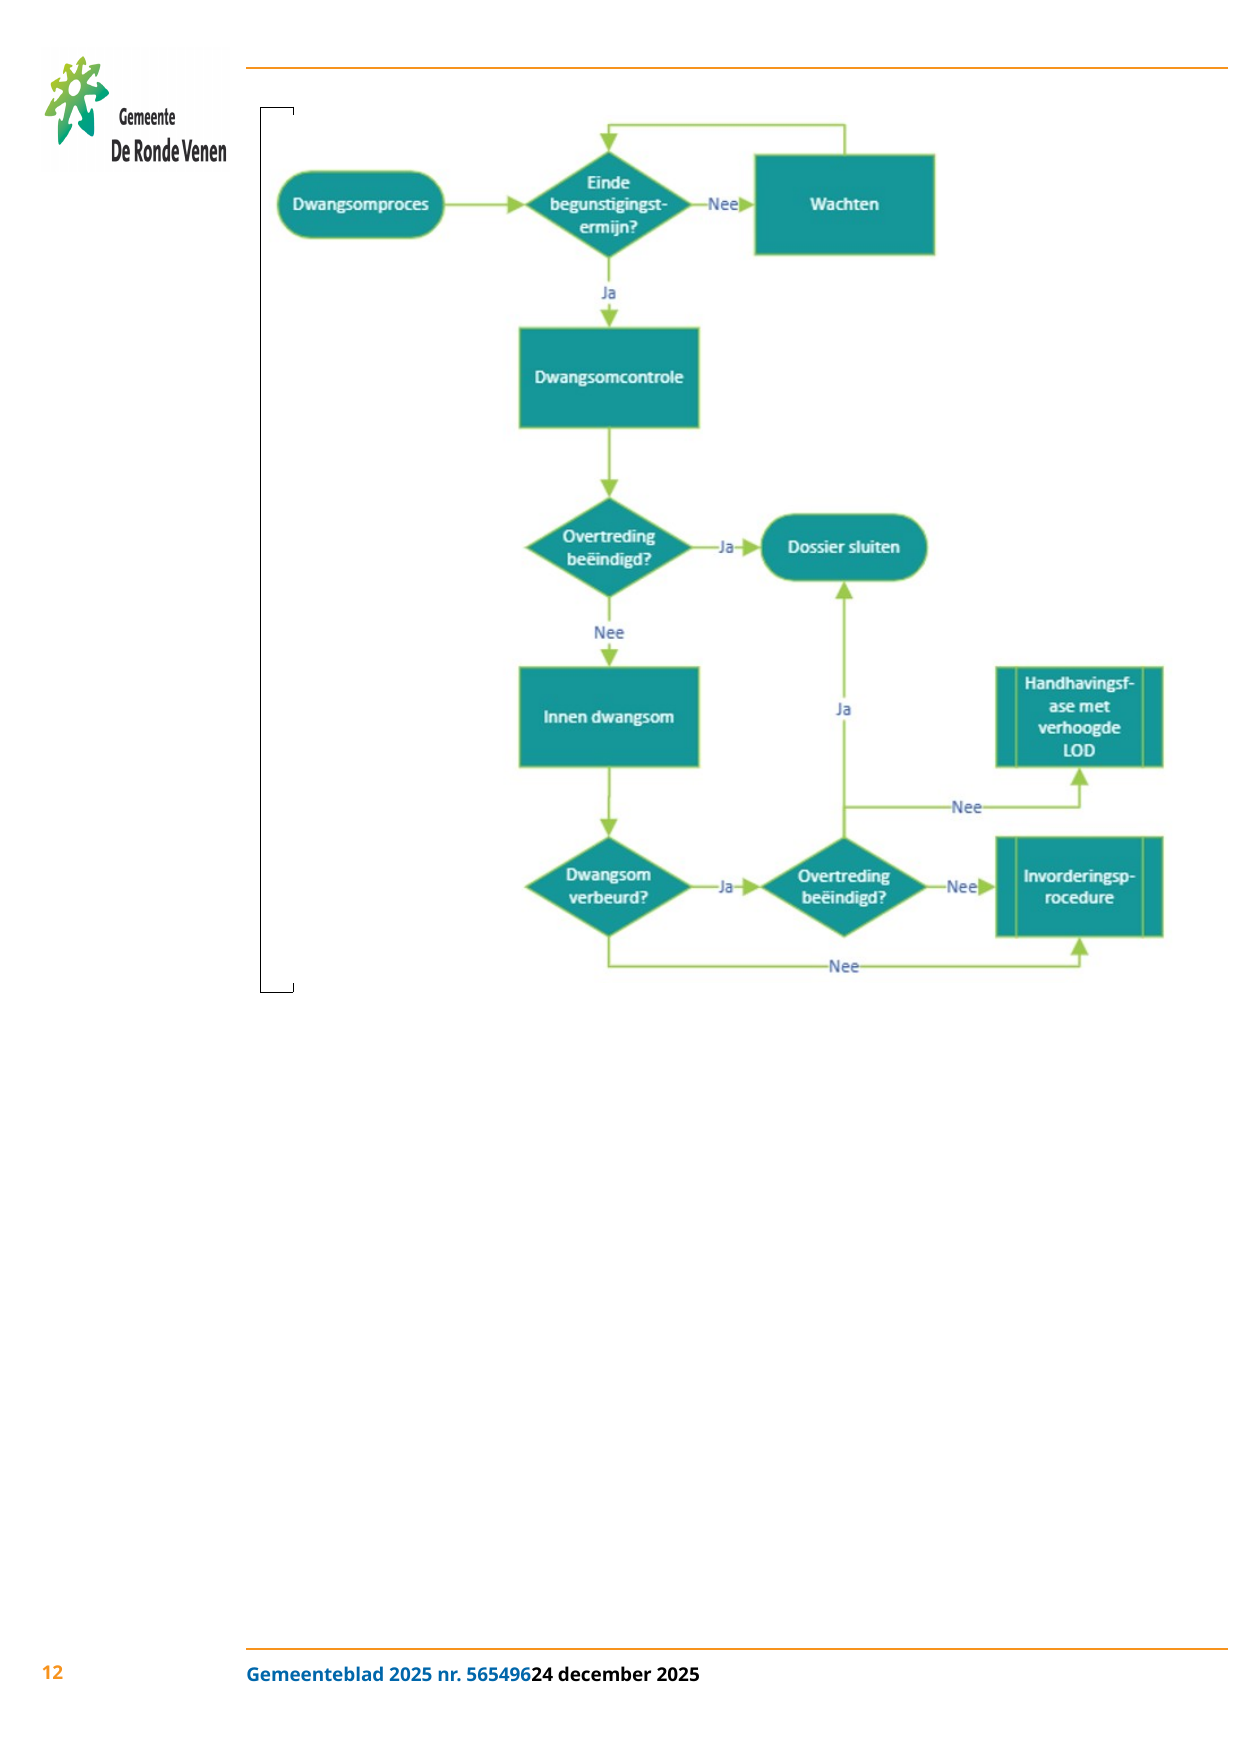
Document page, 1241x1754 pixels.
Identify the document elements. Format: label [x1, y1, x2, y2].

picture [41, 47, 231, 172]
picture [268, 115, 1173, 983]
